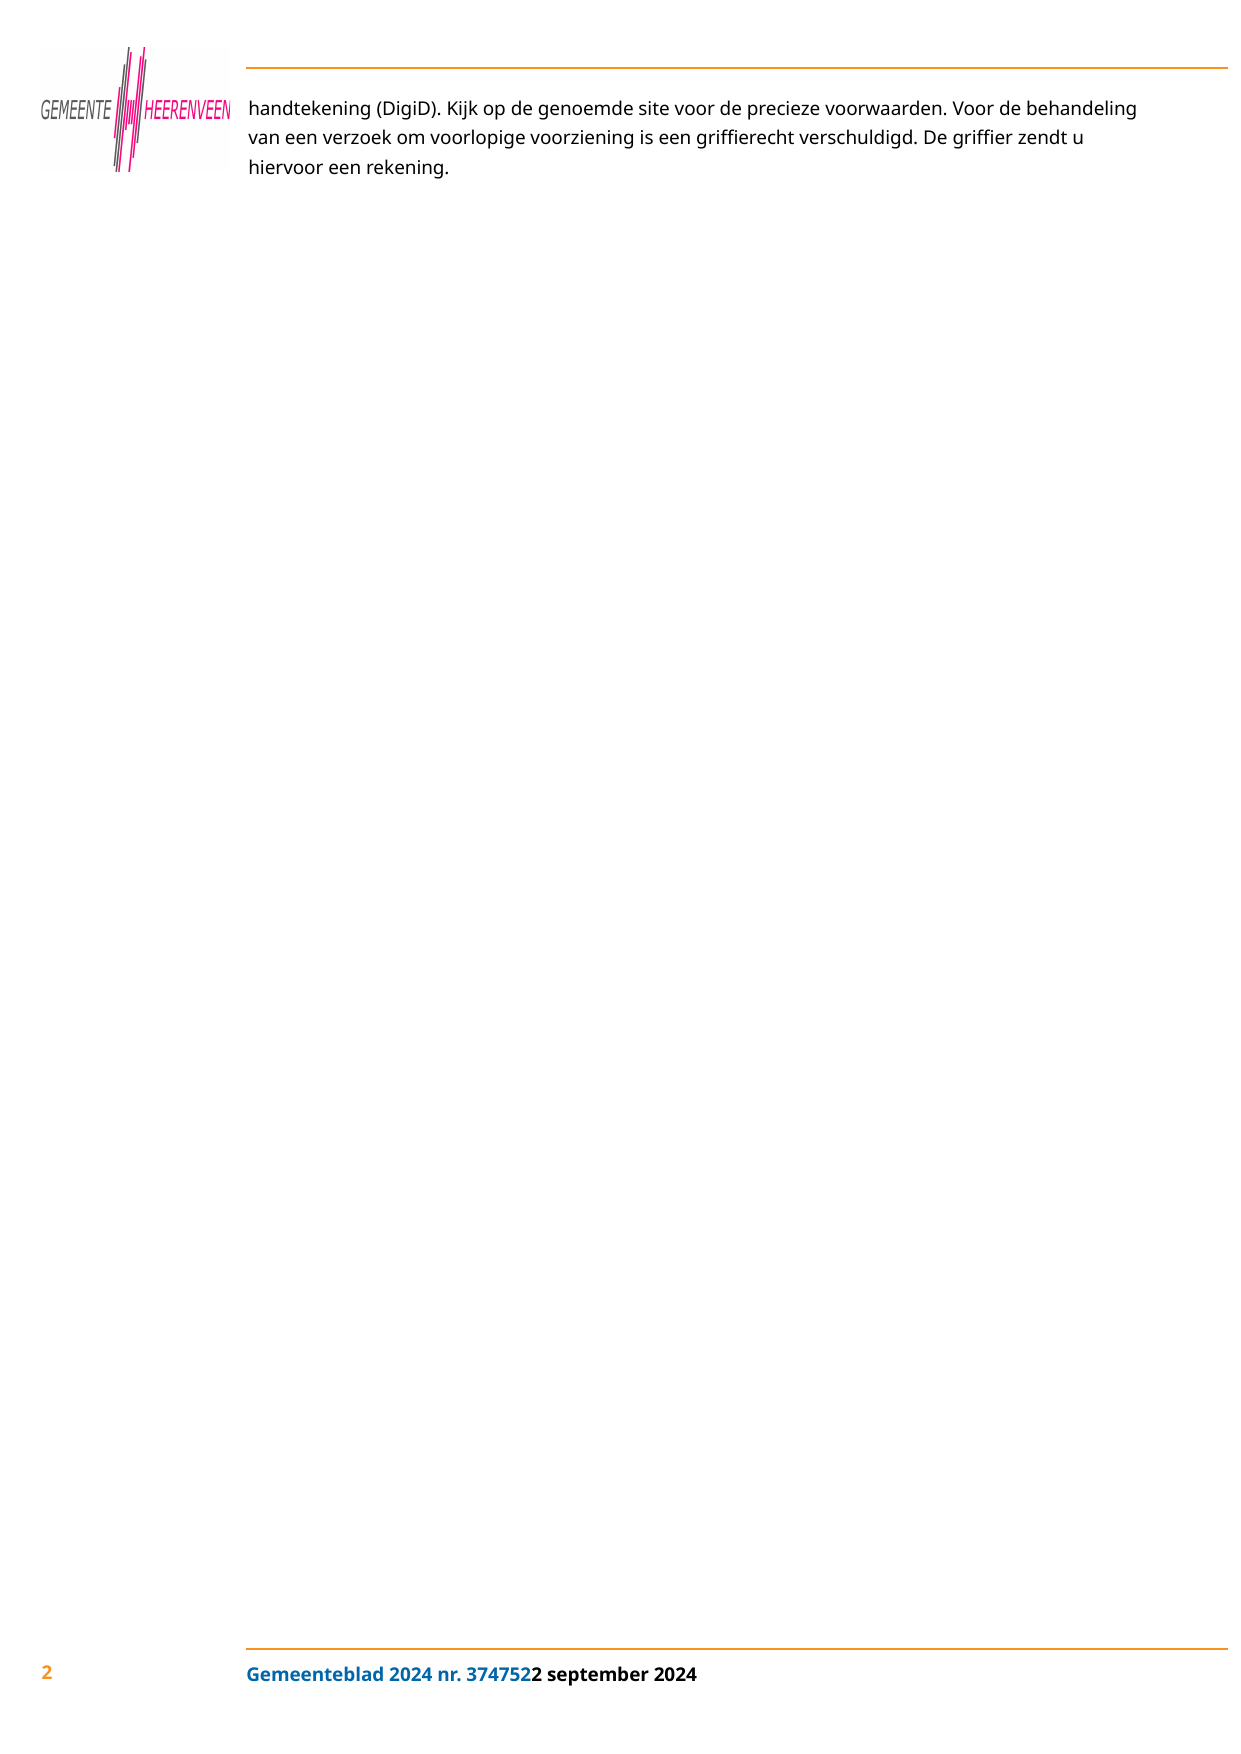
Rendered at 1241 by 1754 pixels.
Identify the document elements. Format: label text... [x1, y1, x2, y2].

picture [41, 47, 231, 172]
text handtekening (DigiD). Kijk op de genoemde site voor de precieze voorwaarden. Voor de behandeling van een verzoek om voorlopige voorziening is een griffierecht verschuldigd. De griffier zendt u hiervoor een rekening. [248, 95, 1152, 180]
